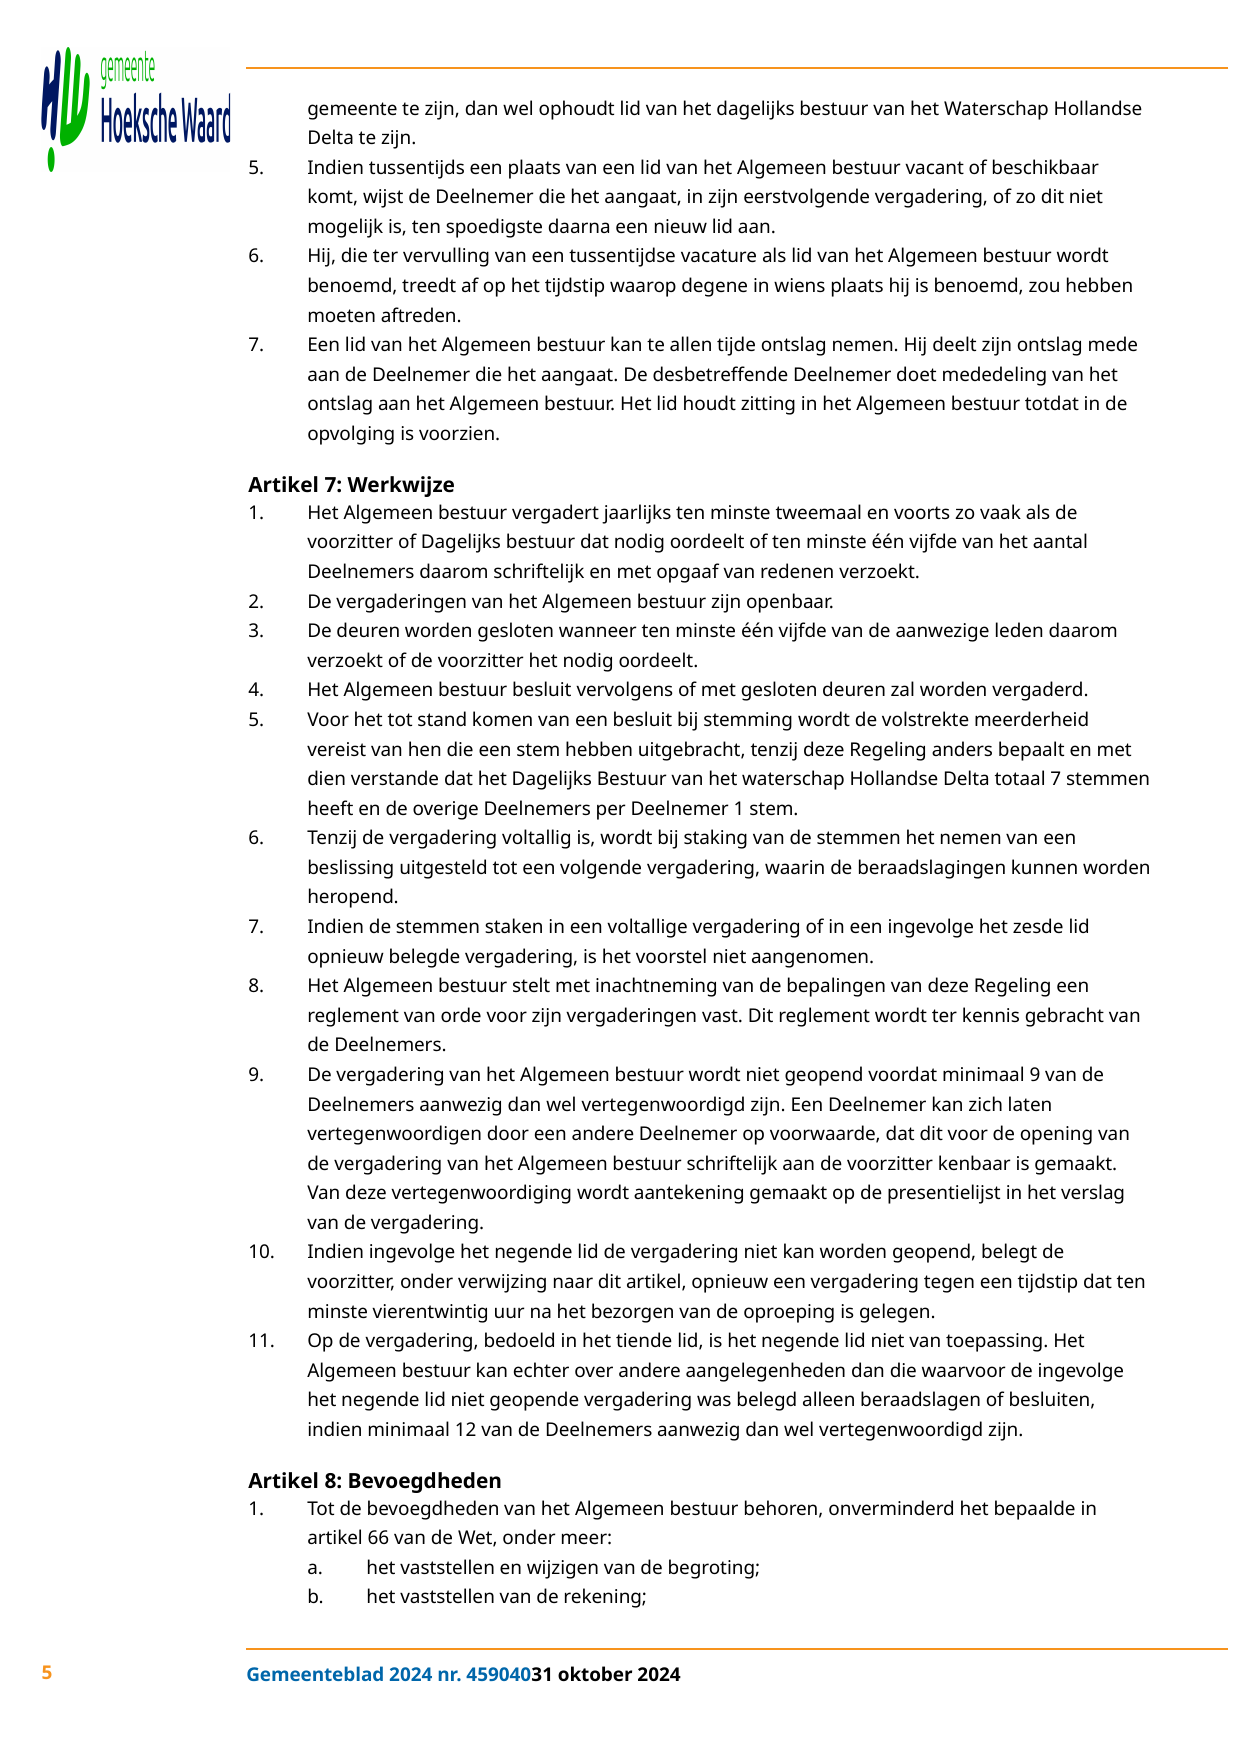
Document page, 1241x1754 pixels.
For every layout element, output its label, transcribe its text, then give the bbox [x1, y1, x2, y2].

list het vaststellen van de rekening; [307, 1584, 1152, 1609]
list De vergaderingen van het Algemeen bestuur zijn openbaar. [248, 588, 1152, 613]
list De vergadering van het Algemeen bestuur wordt niet geopend voordat minimaal 9 van de Deelnemers aanwezig dan wel vertegenwoordigd zijn. Een Deelnemer kan zich laten vertegenwoordigen door een andere Deelnemer op voorwaarde, dat dit voor de opening van de vergadering van het Algemeen bestuur schriftelijk aan de voorzitter kenbaar is gemaakt. Van deze vertegenwoordiging wordt aantekening gemaakt op de presentielijst in het verslag van de vergadering. [248, 1061, 1152, 1235]
text Artikel 7: Werkwijze [248, 471, 1152, 499]
list gemeente te zijn, dan wel ophoudt lid van het dagelijks bestuur van het Waterschap Hollandse Delta te zijn. [248, 95, 1152, 150]
list Het Algemeen bestuur stelt met inachtneming van de bepalingen van deze Regeling een reglement van orde voor zijn vergaderingen vast. Dit reglement wordt ter kennis gebracht van de Deelnemers. [248, 972, 1152, 1057]
list Een lid van het Algemeen bestuur kan te allen tijde ontslag nemen. Hij deelt zijn ontslag mede aan de Deelnemer die het aangaat. De desbetreffende Deelnemer doet mededeling van het ontslag aan het Algemeen bestuur. Het lid houdt zitting in het Algemeen bestuur totdat in de opvolging is voorzien. [248, 331, 1152, 446]
list Voor het tot stand komen van een besluit bij stemming wordt de volstrekte meerderheid vereist van hen die een stem hebben uitgebracht, tenzij deze Regeling anders bepaalt en met dien verstande dat het Dagelijks Bestuur van het waterschap Hollandse Delta totaal 7 stemmen heeft en de overige Deelnemers per Deelnemer 1 stem. [248, 706, 1152, 821]
list het vaststellen en wijzigen van de begroting; [307, 1554, 1152, 1580]
list Tot de bevoegdheden van het Algemeen bestuur behoren, onverminderd het bepaalde in artikel 66 van de Wet, onder meer: [248, 1495, 1152, 1550]
list Het Algemeen bestuur vergadert jaarlijks ten minste tweemaal en voorts zo vaak als de voorzitter of Dagelijks bestuur dat nodig oordeelt of ten minste één vijfde van het aantal Deelnemers daarom schriftelijk en met opgaaf van redenen verzoekt. [248, 499, 1152, 584]
list Op de vergadering, bedoeld in het tiende lid, is het negende lid niet van toepassing. Het Algemeen bestuur kan echter over andere aangelegenheden dan die waarvoor de ingevolge het negende lid niet geopende vergadering was belegd alleen beraadslagen of besluiten, indien minimaal 12 van de Deelnemers aanwezig dan wel vertegenwoordigd zijn. [248, 1327, 1152, 1442]
list De deuren worden gesloten wanneer ten minste één vijfde van de aanwezige leden daarom verzoekt of de voorzitter het nodig oordeelt. [248, 617, 1152, 673]
list Het Algemeen bestuur besluit vervolgens of met gesloten deuren zal worden vergaderd. [248, 677, 1152, 702]
list Indien tussentijds een plaats van een lid van het Algemeen bestuur vacant of beschikbaar komt, wijst de Deelnemer die het aangaat, in zijn eerstvolgende vergadering, of zo dit niet mogelijk is, ten spoedigste daarna een nieuw lid aan. [248, 154, 1152, 239]
list Indien de stemmen staken in een voltallige vergadering of in een ingevolge het zesde lid opnieuw belegde vergadering, is het voorstel niet aangenomen. [248, 913, 1152, 968]
list Tenzij de vergadering voltallig is, wordt bij staking van de stemmen het nemen van een beslissing uitgesteld tot een volgende vergadering, waarin de beraadslagingen kunnen worden heropend. [248, 824, 1152, 909]
text Artikel 8: Bevoegdheden [248, 1467, 1152, 1495]
list Indien ingevolge het negende lid de vergadering niet kan worden geopend, belegt de voorzitter, onder verwijzing naar dit artikel, opnieuw een vergadering tegen een tijdstip dat ten minste vierentwintig uur na het bezorgen van de oproeping is gelegen. [248, 1239, 1152, 1323]
picture [41, 47, 231, 172]
list Hij, die ter vervulling van een tussentijdse vacature als lid van het Algemeen bestuur wordt benoemd, treedt af op het tijdstip waarop degene in wiens plaats hij is benoemd, zou hebben moeten aftreden. [248, 243, 1152, 328]
